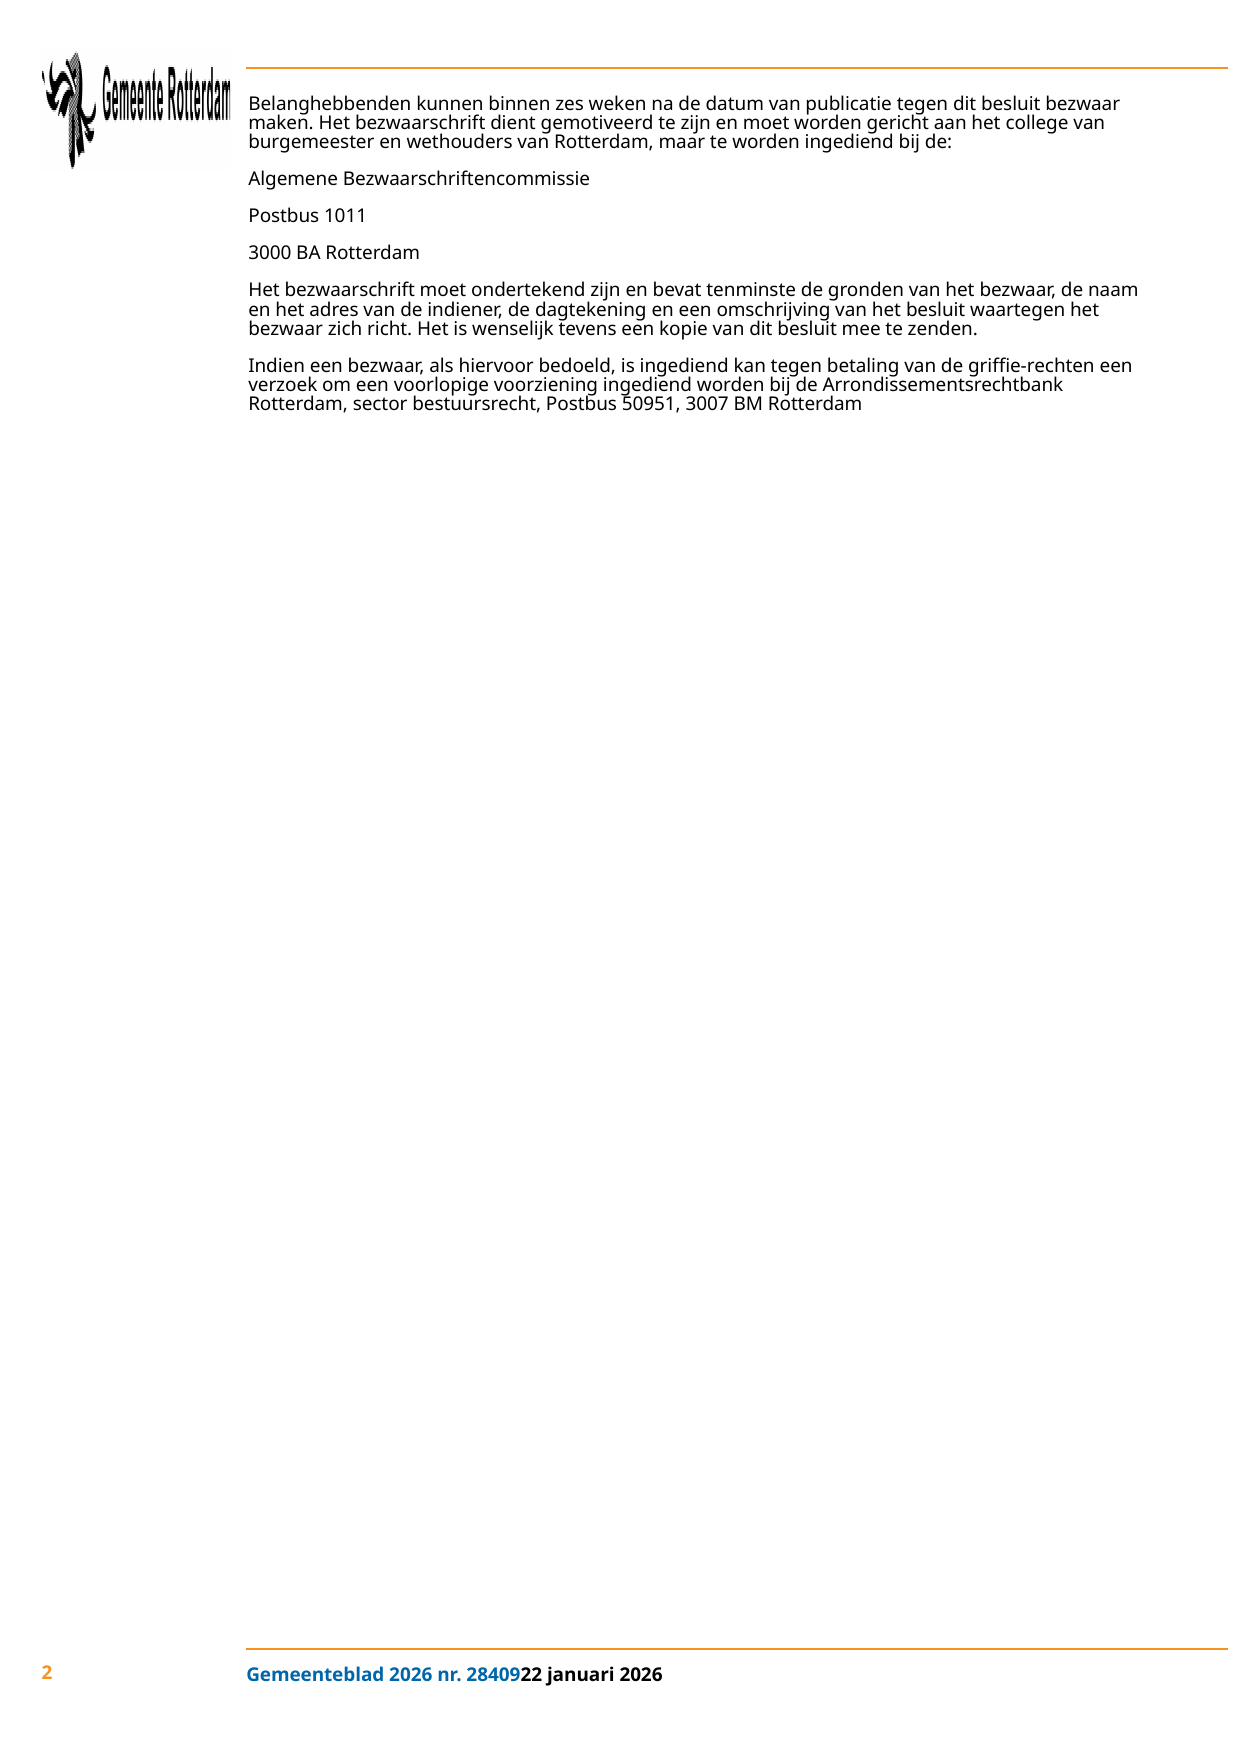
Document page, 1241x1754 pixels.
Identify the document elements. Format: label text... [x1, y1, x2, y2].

text Belanghebbenden kunnen binnen zes weken na de datum van publicatie tegen dit besluit bezwaar maken. Het bezwaarschrift dient gemotiveerd te zijn en moet worden gericht aan het college van burgemeester en wethouders van Rotterdam, maar te worden ingediend bij de: [248, 95, 1152, 153]
text Het bezwaarschrift moet ondertekend zijn en bevat tenminste de gronden van het bezwaar, de naam en het adres van de indiener, de dagtekening en een omschrijving van het besluit waartegen het bezwaar zich richt. Het is wenselijk tevens een kopie van dit besluit mee te zenden. [248, 281, 1152, 339]
picture [41, 47, 231, 172]
text Indien een bezwaar, als hiervoor bedoeld, is ingediend kan tegen betaling van de griffie-rechten een verzoek om een voorlopige voorziening ingediend worden bij de Arrondissementsrechtbank Rotterdam, sector bestuursrecht, Postbus 50951, 3007 BM Rotterdam [248, 357, 1152, 415]
text 3000 BA Rotterdam [248, 244, 1152, 264]
text Algemene Bezwaarschriftencommissie [248, 170, 1152, 190]
text Postbus 1011 [248, 207, 1152, 227]
